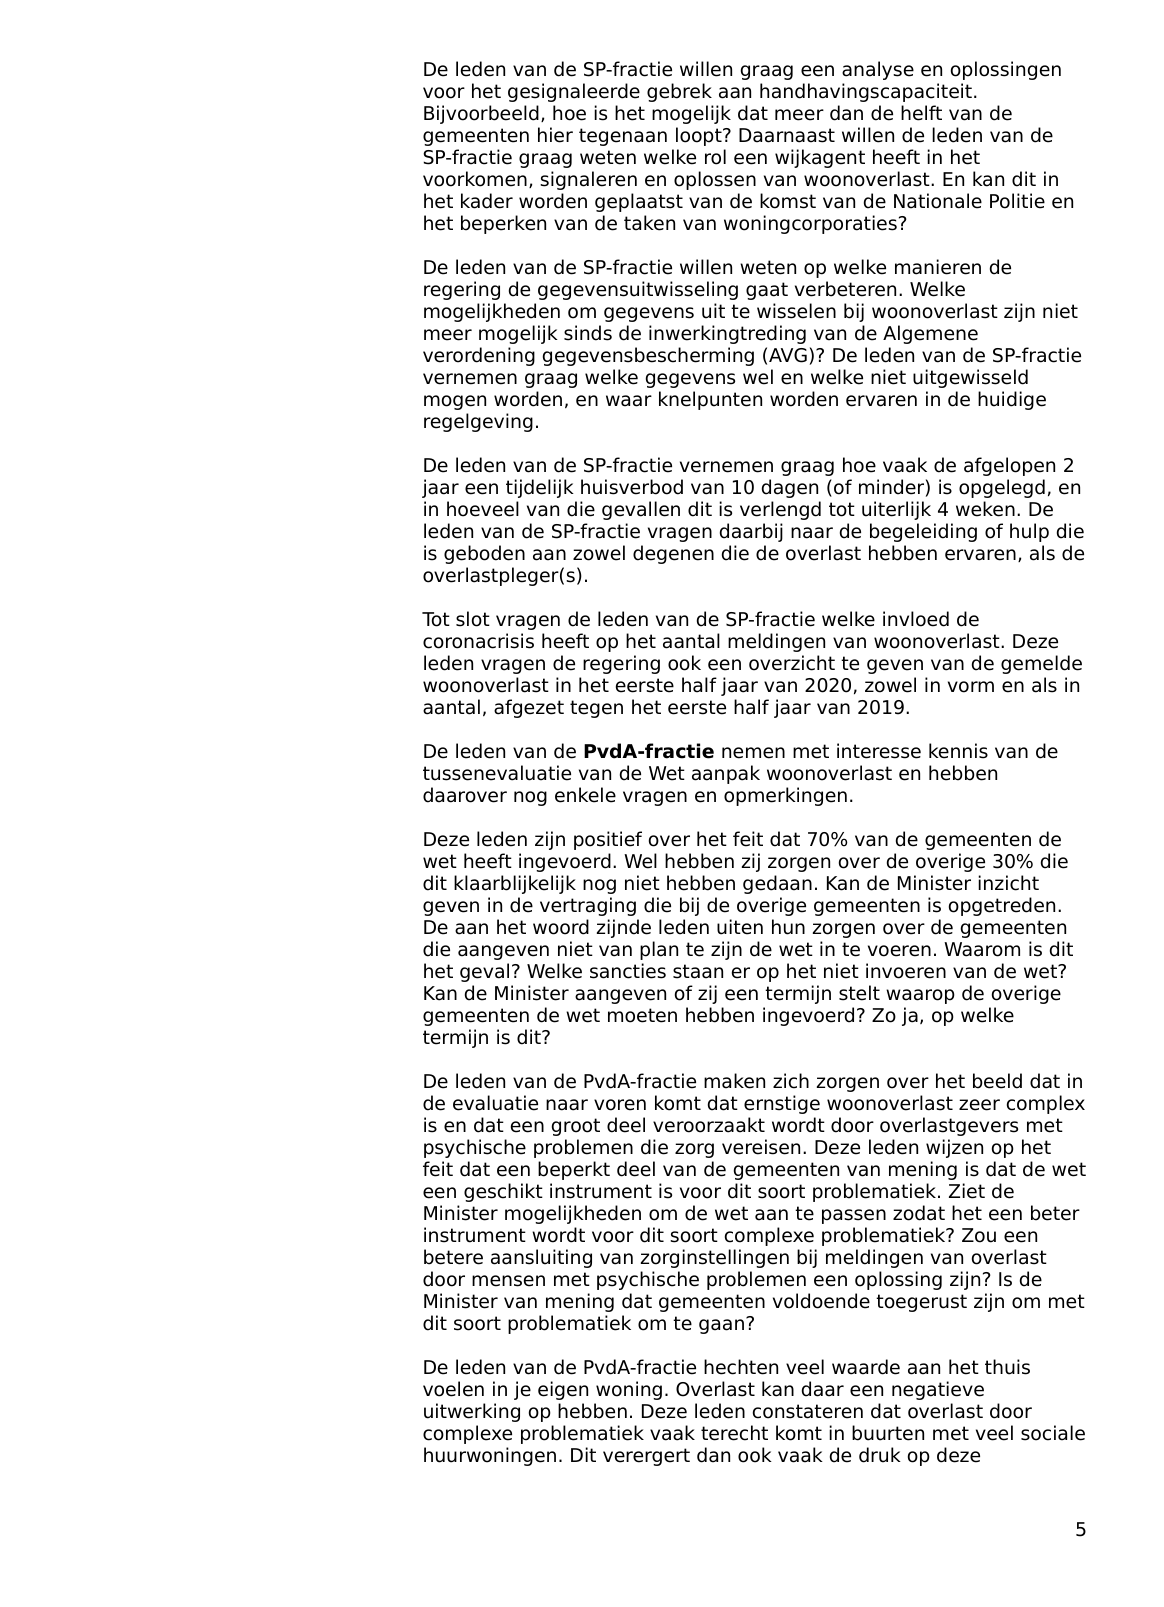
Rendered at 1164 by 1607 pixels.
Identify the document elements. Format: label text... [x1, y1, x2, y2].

text De leden van de PvdA-fractie nemen met interesse kennis van de tussenevaluatie van de Wet aanpak woonoverlast en hebben daarover nog enkele vragen en opmerkingen. [422, 741, 1087, 807]
text De leden van de SP-fractie willen graag een analyse en oplossingen voor het gesignaleerde gebrek aan handhavingscapaciteit. Bijvoorbeeld, hoe is het mogelijk dat meer dan de helft van de gemeenten hier tegenaan loopt? Daarnaast willen de leden van de SP-fractie graag weten welke rol een wijkagent heeft in het voorkomen, signaleren en oplossen van woonoverlast. En kan dit in het kader worden geplaatst van de komst van de Nationale Politie en het beperken van de taken van woningcorporaties? [422, 59, 1087, 235]
text De leden van de SP-fractie vernemen graag hoe vaak de afgelopen 2 jaar een tijdelijk huisverbod van 10 dagen (of minder) is opgelegd, en in hoeveel van die gevallen dit is verlengd tot uiterlijk 4 weken. De leden van de SP-fractie vragen daarbij naar de begeleiding of hulp die is geboden aan zowel degenen die de overlast hebben ervaren, als de overlastpleger(s). [422, 455, 1087, 587]
text De leden van de PvdA-fractie maken zich zorgen over het beeld dat in de evaluatie naar voren komt dat ernstige woonoverlast zeer complex is en dat een groot deel veroorzaakt wordt door overlastgevers met psychische problemen die zorg vereisen. Deze leden wijzen op het feit dat een beperkt deel van de gemeenten van mening is dat de wet een geschikt instrument is voor dit soort problematiek. Ziet de Minister mogelijkheden om de wet aan te passen zodat het een beter instrument wordt voor dit soort complexe problematiek? Zou een betere aansluiting van zorginstellingen bij meldingen van overlast door mensen met psychische problemen een oplossing zijn? Is de Minister van mening dat gemeenten voldoende toegerust zijn om met dit soort problematiek om te gaan? [422, 1071, 1087, 1335]
text Tot slot vragen de leden van de SP-fractie welke invloed de coronacrisis heeft op het aantal meldingen van woonoverlast. Deze leden vragen de regering ook een overzicht te geven van de gemelde woonoverlast in het eerste half jaar van 2020, zowel in vorm en als in aantal, afgezet tegen het eerste half jaar van 2019. [422, 609, 1087, 719]
text De leden van de SP-fractie willen weten op welke manieren de regering de gegevensuitwisseling gaat verbeteren. Welke mogelijkheden om gegevens uit te wisselen bij woonoverlast zijn niet meer mogelijk sinds de inwerkingtreding van de Algemene verordening gegevensbescherming (AVG)? De leden van de SP-fractie vernemen graag welke gegevens wel en welke niet uitgewisseld mogen worden, en waar knelpunten worden ervaren in de huidige regelgeving. [422, 257, 1087, 433]
text Deze leden zijn positief over het feit dat 70% van de gemeenten de wet heeft ingevoerd. Wel hebben zij zorgen over de overige 30% die dit klaarblijkelijk nog niet hebben gedaan. Kan de Minister inzicht geven in de vertraging die bij de overige gemeenten is opgetreden. De aan het woord zijnde leden uiten hun zorgen over de gemeenten die aangeven niet van plan te zijn de wet in te voeren. Waarom is dit het geval? Welke sancties staan er op het niet invoeren van de wet? Kan de Minister aangeven of zij een termijn stelt waarop de overige gemeenten de wet moeten hebben ingevoerd? Zo ja, op welke termijn is dit? [422, 829, 1087, 1049]
text De leden van de PvdA-fractie hechten veel waarde aan het thuis voelen in je eigen woning. Overlast kan daar een negatieve uitwerking op hebben. Deze leden constateren dat overlast door complexe problematiek vaak terecht komt in buurten met veel sociale huurwoningen. Dit verergert dan ook vaak de druk op deze [422, 1357, 1087, 1467]
